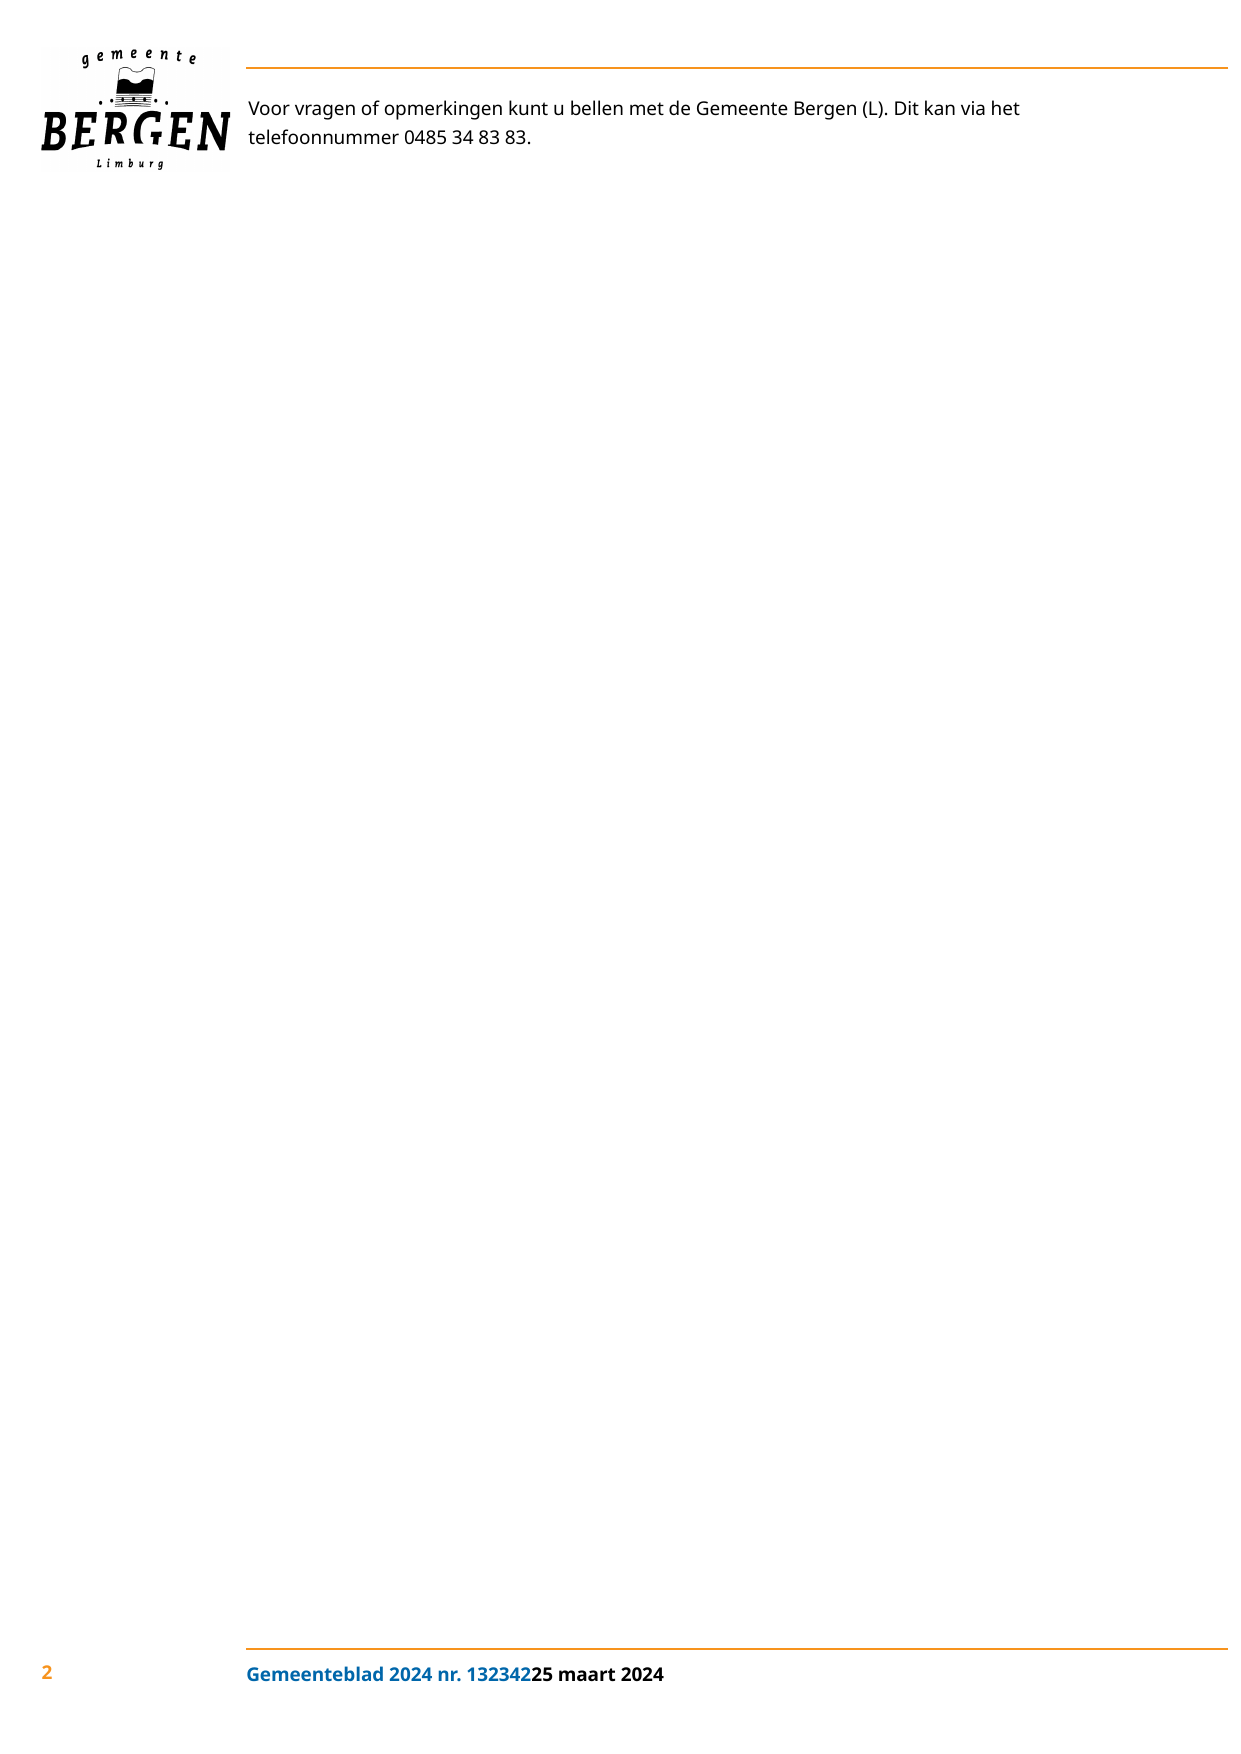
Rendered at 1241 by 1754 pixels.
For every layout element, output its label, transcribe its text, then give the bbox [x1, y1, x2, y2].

text Voor vragen of opmerkingen kunt u bellen met de Gemeente Bergen (L). Dit kan via het telefoonnummer 0485 34 83 83. [248, 95, 1152, 150]
picture [41, 47, 231, 172]
